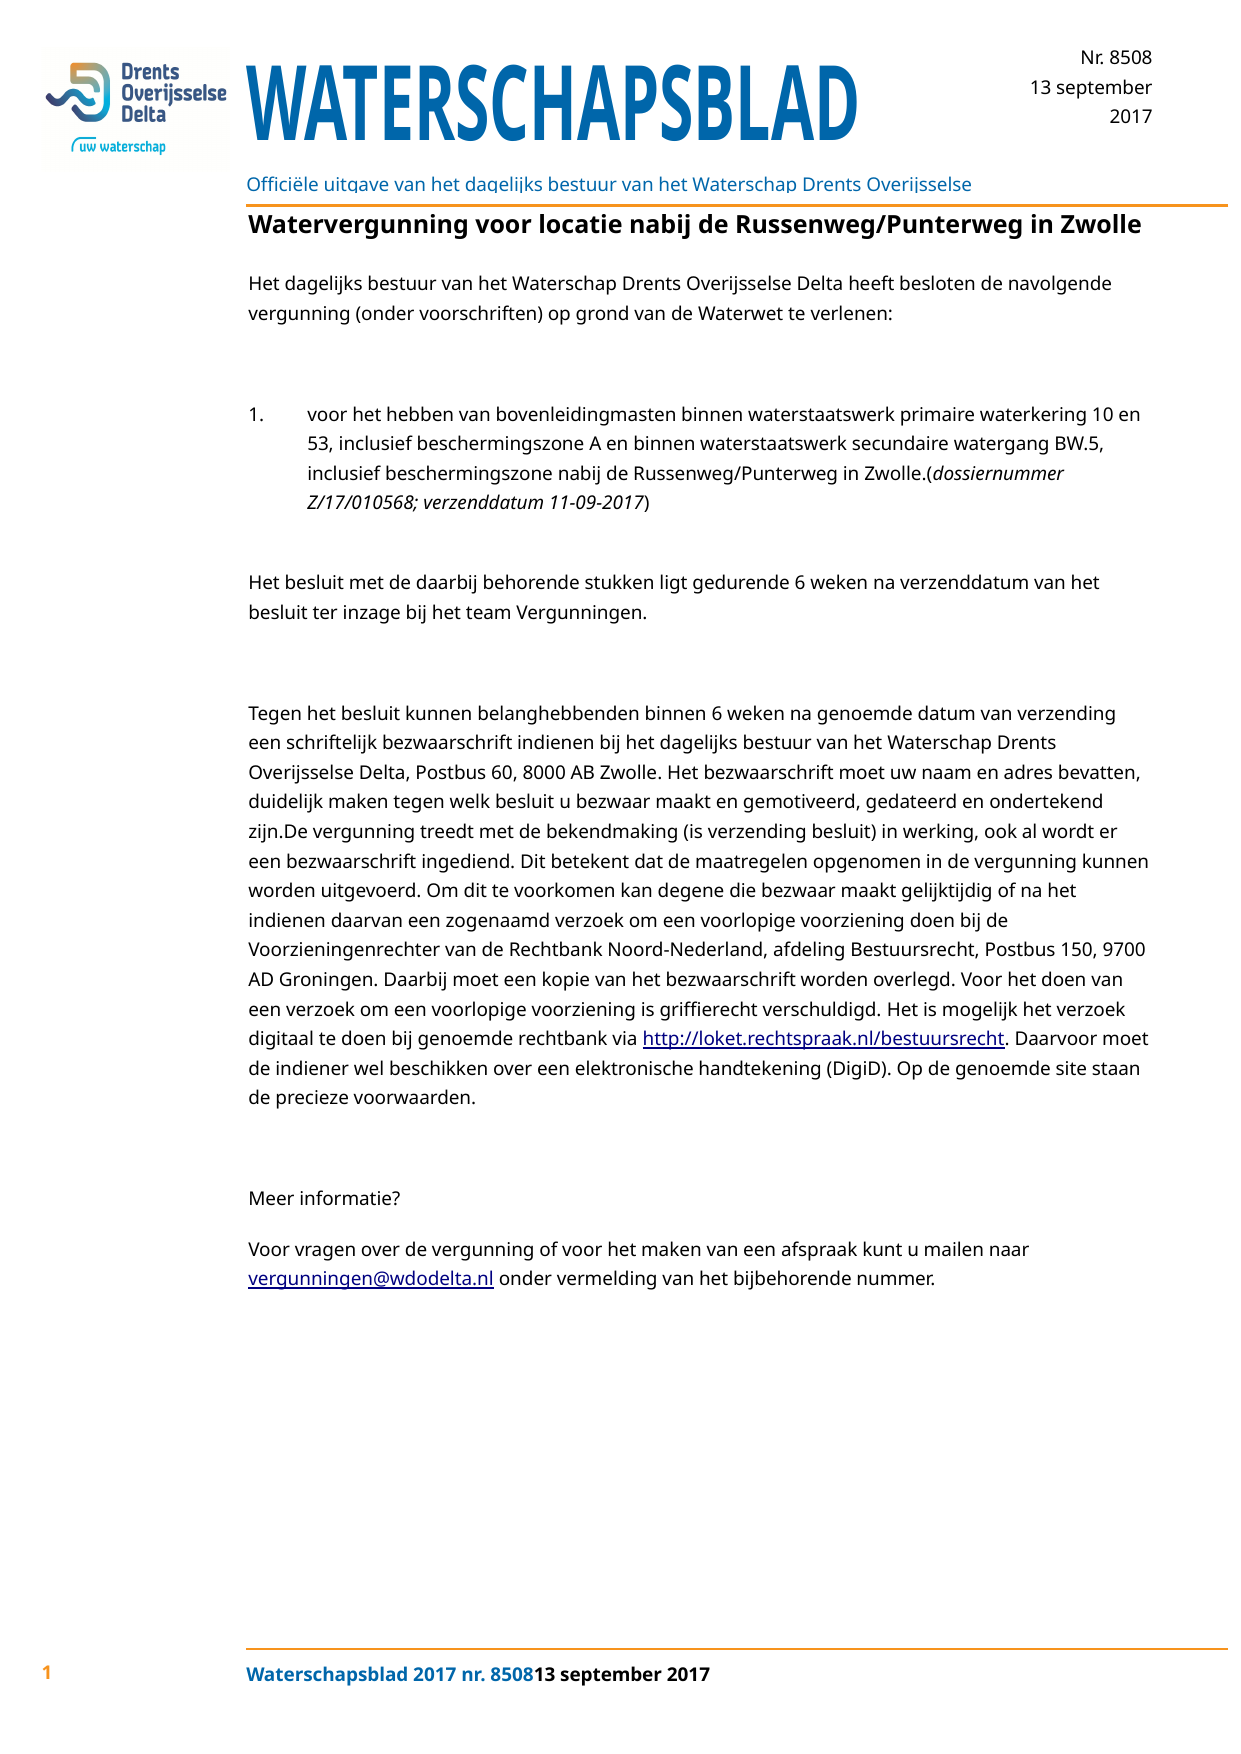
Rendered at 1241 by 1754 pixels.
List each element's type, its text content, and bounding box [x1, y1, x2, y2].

picture [41, 47, 231, 172]
text Het dagelijks bestuur van het Waterschap Drents Overijsselse Delta heeft besloten de navolgende vergunning (onder voorschriften) op grond van de Waterwet te verlenen: [248, 270, 1152, 326]
text Tegen het besluit kunnen belanghebbenden binnen 6 weken na genoemde datum van verzending een schriftelijk bezwaarschrift indienen bij het dagelijks bestuur van het Waterschap Drents Overijsselse Delta, Postbus 60, 8000 AB Zwolle. Het bezwaarschrift moet uw naam en adres bevatten, duidelijk maken tegen welk besluit u bezwaar maakt en gemotiveerd, gedateerd en ondertekend zijn.De vergunning treedt met de bekendmaking (is verzending besluit) in werking, ook al wordt er een bezwaarschrift ingediend. Dit betekent dat de maatregelen opgenomen in de vergunning kunnen worden uitgevoerd. Om dit te voorkomen kan degene die bezwaar maakt gelijktijdig of na het indienen daarvan een zogenaamd verzoek om een voorlopige voorziening doen bij de Voorzieningenrechter van de Rechtbank Noord-Nederland, afdeling Bestuursrecht, Postbus 150, 9700 AD Groningen. Daarbij moet een kopie van het bezwaarschrift worden overlegd. Voor het doen van een verzoek om een voorlopige voorziening is griffierecht verschuldigd. Het is mogelijk het verzoek digitaal te doen bij genoemde rechtbank via http://loket.rechtspraak.nl/bestuursrecht. Daarvoor moet de indiener wel beschikken over een elektronische handtekening (DigiD). Op de genoemde site staan de precieze voorwaarden. [248, 700, 1152, 1110]
text Voor vragen over de vergunning of voor het maken van een afspraak kunt u mailen naar vergunningen@wdodelta.nl onder vermelding van het bijbehorende nummer. [248, 1236, 1152, 1291]
list voor het hebben van bovenleidingmasten binnen waterstaatswerk primaire waterkering 10 en 53, inclusief beschermingszone A en binnen waterstaatswerk secundaire watergang BW.5, inclusief beschermingszone nabij de Russenweg/Punterweg in Zwolle.(dossiernummer Z/17/010568; verzenddatum 11-09-2017) [248, 401, 1152, 515]
text Watervergunning voor locatie nabij de Russenweg/Punterweg in Zwolle [248, 207, 1152, 241]
text Meer informatie? [248, 1185, 1152, 1211]
text Het besluit met de daarbij behorende stukken ligt gedurende 6 weken na verzenddatum van het besluit ter inzage bij het team Vergunningen. [248, 569, 1152, 625]
